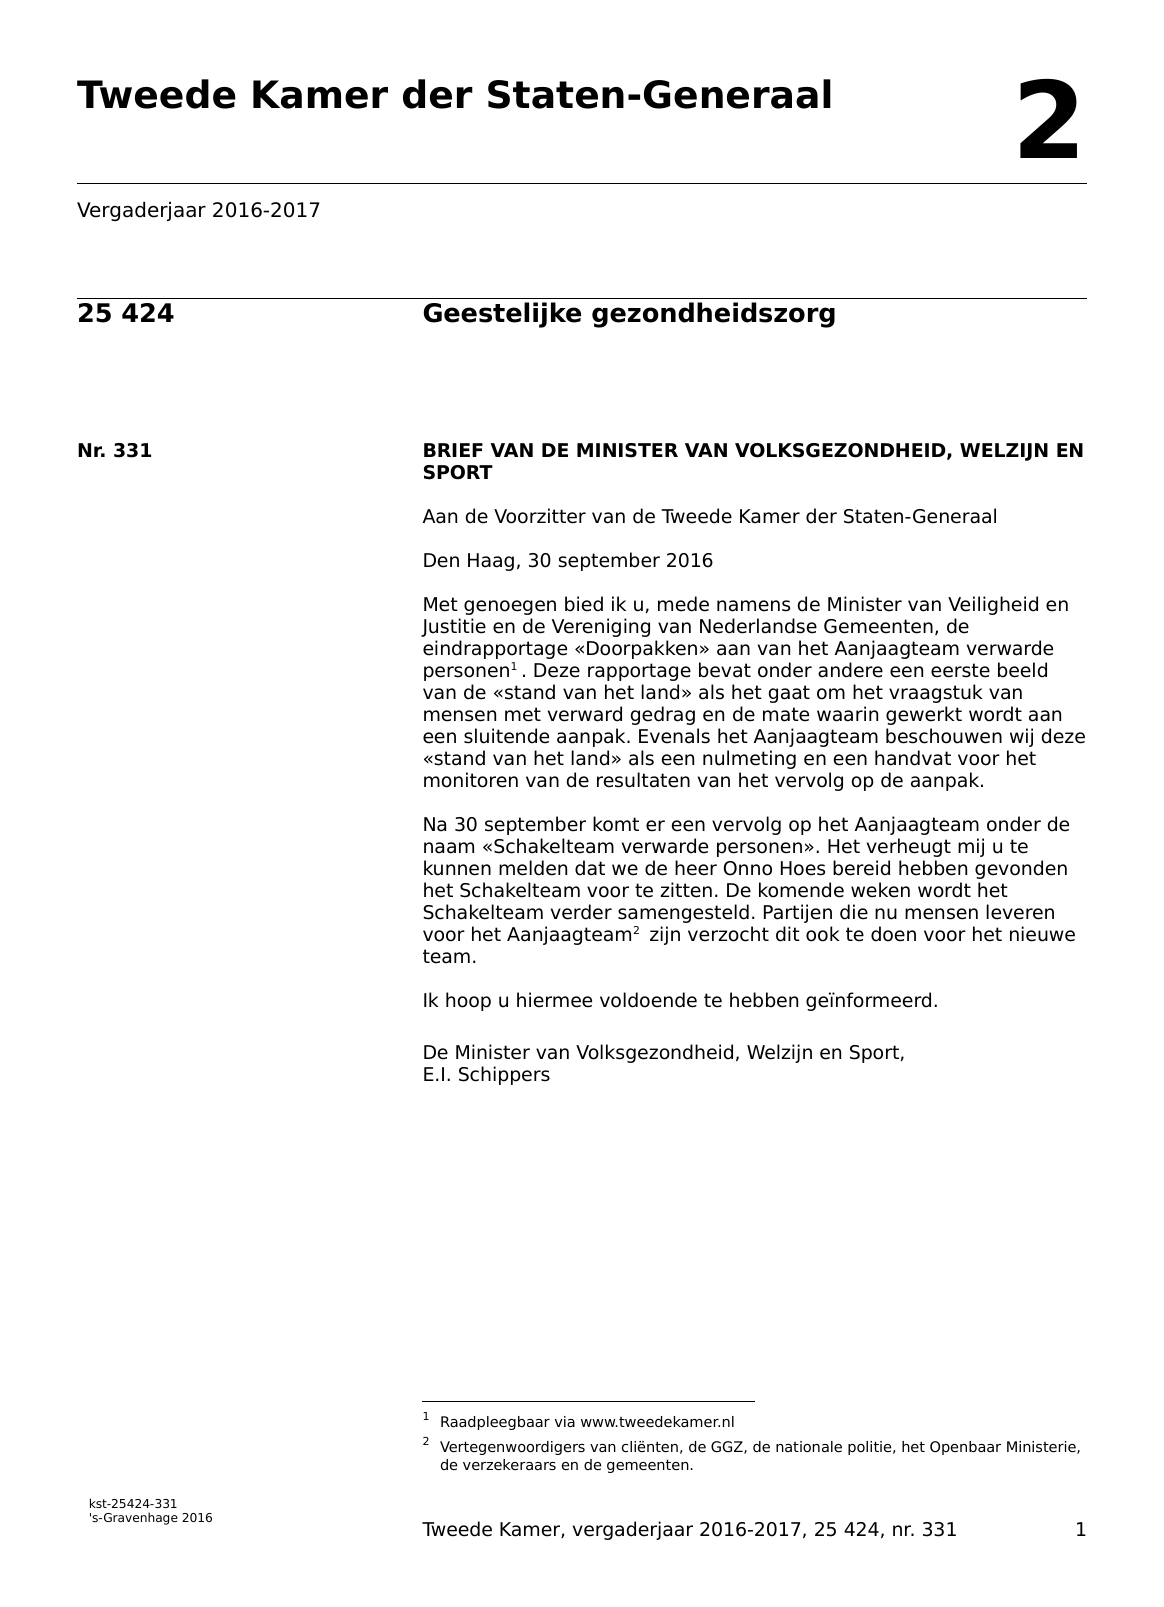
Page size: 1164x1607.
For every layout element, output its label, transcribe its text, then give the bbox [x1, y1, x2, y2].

subtitle Nr. 331 BRIEF VAN DE MINISTER VAN VOLKSGEZONDHEID, WELZIJN EN SPORT [77, 440, 1087, 484]
subtitle 25 424 Geestelijke gezondheidszorg [77, 299, 1087, 329]
table_header Tweede Kamer der Staten-Generaal [77, 59, 886, 183]
text Na 30 september komt er een vervolg op het Aanjaagteam onder de naam «Schakelteam verwarde personen». Het verheugt mij u te kunnen melden dat we de heer Onno Hoes bereid hebben gevonden het Schakelteam voor te zitten. De komende weken wordt het Schakelteam verder samengesteld. Partijen die nu mensen leveren voor het Aanjaagteam zijn verzocht dit ook te doen voor het nieuwe team. [422, 814, 1087, 968]
text Ik hoop u hiermee voldoende te hebben geïnformeerd. [422, 990, 1087, 1012]
text Met genoegen bied ik u, mede namens de Minister van Veiligheid en Justitie en de Vereniging van Nederlandse Gemeenten, de eindrapportage «Doorpakken» aan van het Aanjaagteam verwarde personen. Deze rapportage bevat onder andere een eerste beeld van de «stand van het land» als het gaat om het vraagstuk van mensen met verward gedrag en de mate waarin gewerkt wordt aan een sluitende aanpak. Evenals het Aanjaagteam beschouwen wij deze «stand van het land» als een nulmeting en een handvat voor het monitoren van de resultaten van het vervolg op de aanpak. [422, 594, 1087, 792]
text Den Haag, 30 september 2016 [422, 550, 1087, 572]
text Vertegenwoordigers van cliënten, de GGZ, de nationale politie, het Openbaar Ministerie, de verzekeraars en de gemeenten. [422, 1435, 1087, 1474]
text 's-Gravenhage 2016 [88, 1511, 323, 1525]
text De Minister van Volksgezondheid, Welzijn en Sport, E.I. Schippers [422, 1042, 1087, 1086]
text Aan de Voorzitter van de Tweede Kamer der Staten-Generaal [422, 506, 1087, 528]
table_header 2 [886, 59, 1087, 183]
table_cell Vergaderjaar 2016-2017 [77, 184, 1087, 298]
text kst-25424-331 [88, 1497, 323, 1511]
text Raadpleegbaar via www.tweedekamer.nl [422, 1410, 1087, 1432]
